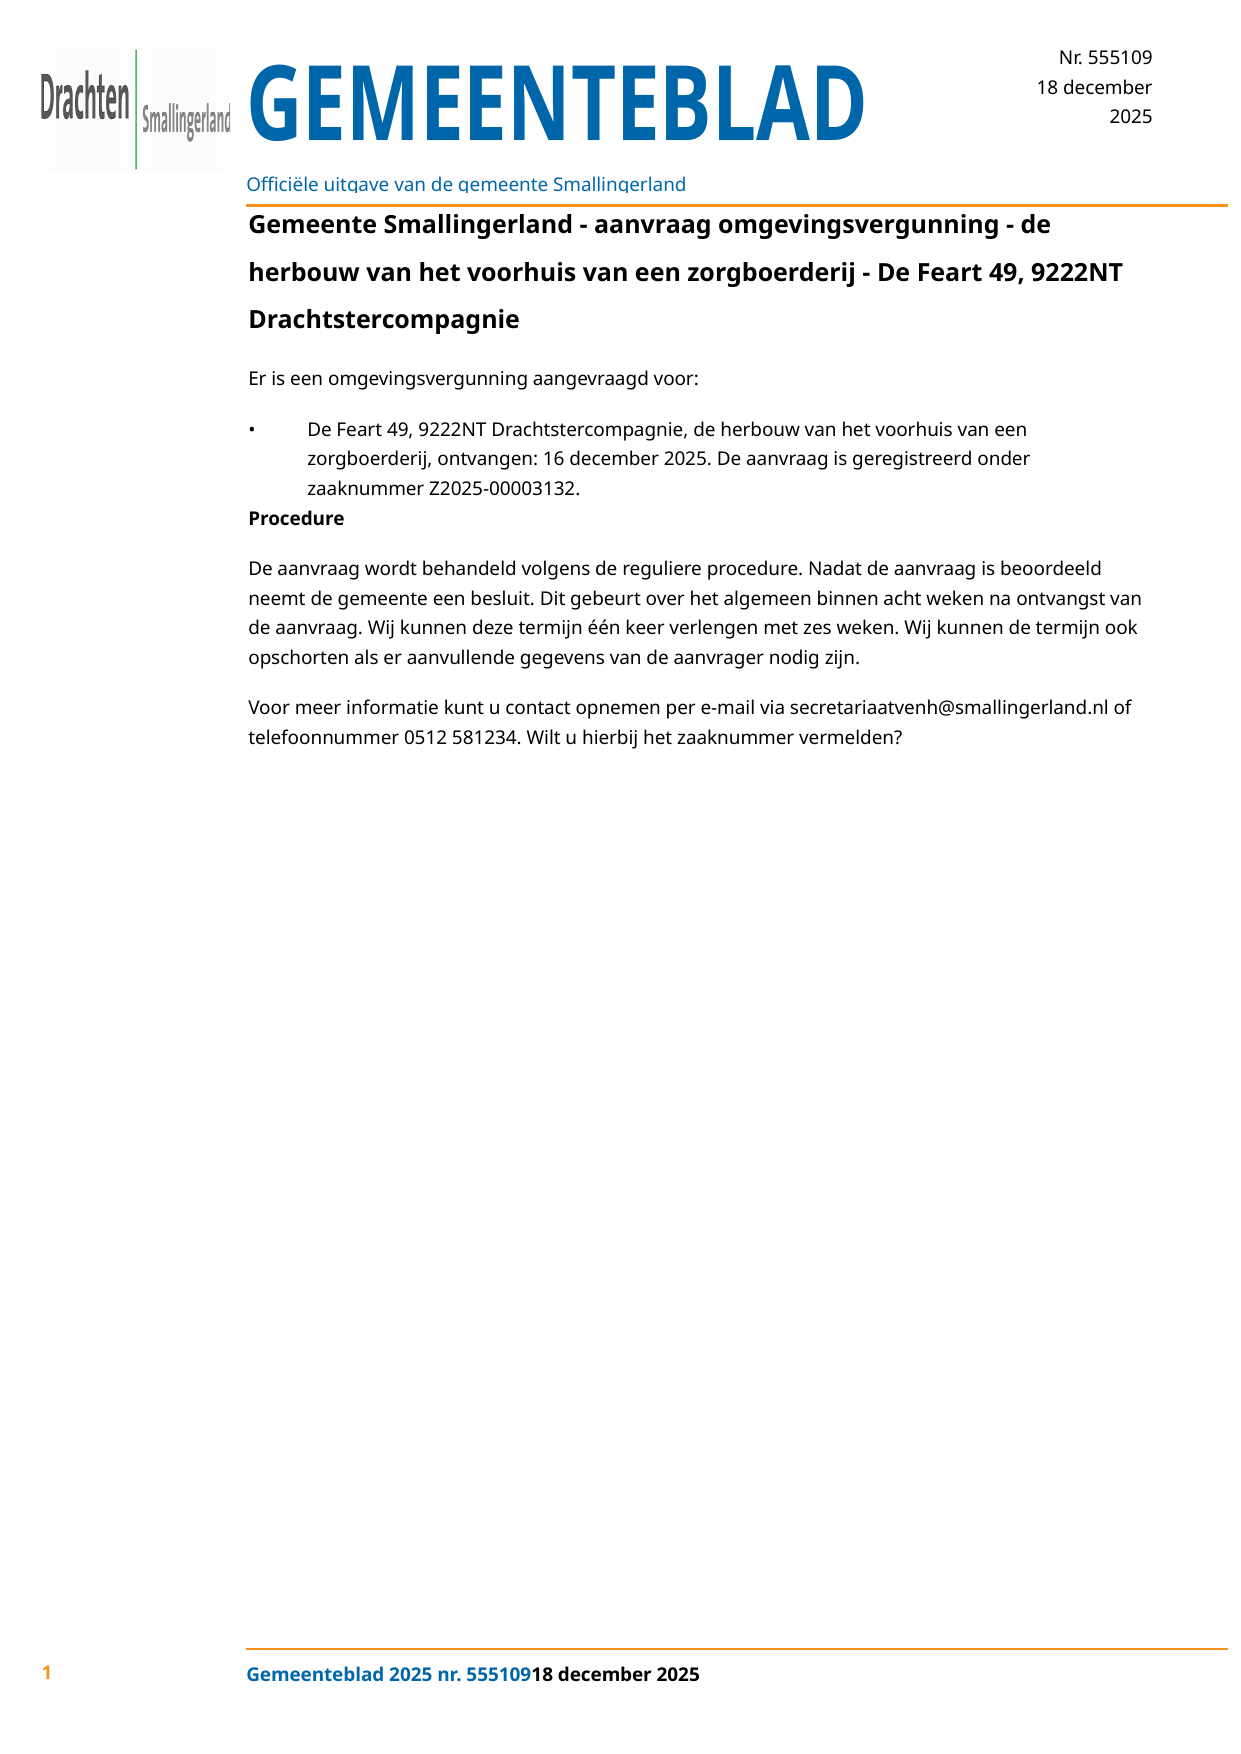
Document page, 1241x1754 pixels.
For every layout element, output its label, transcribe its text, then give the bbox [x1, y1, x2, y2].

list De Feart 49, 9222NT Drachtstercompagnie, de herbouw van het voorhuis van een zorgboerderij, ontvangen: 16 december 2025. De aanvraag is geregistreerd onder zaaknummer Z2025-00003132. [248, 416, 1152, 501]
text Procedure [248, 505, 1152, 530]
text De aanvraag wordt behandeld volgens de reguliere procedure. Nadat de aanvraag is beoordeeld neemt de gemeente een besluit. Dit gebeurt over het algemeen binnen acht weken na ontvangst van de aanvraag. Wij kunnen deze termijn één keer verlengen met zes weken. Wij kunnen de termijn ook opschorten als er aanvullende gegevens van de aanvrager nodig zijn. [248, 555, 1152, 669]
text Voor meer informatie kunt u contact opnemen per e-mail via secretariaatvenh@smallingerland.nl of telefoonnummer 0512 581234. Wilt u hierbij het zaaknummer vermelden? [248, 694, 1152, 749]
text Er is een omgevingsvergunning aangevraagd voor: [248, 366, 1152, 391]
picture [41, 47, 231, 172]
text Gemeente Smallingerland - aanvraag omgevingsvergunning - de herbouw van het voorhuis van een zorgboerderij - De Feart 49, 9222NT Drachtstercompagnie [248, 207, 1152, 336]
